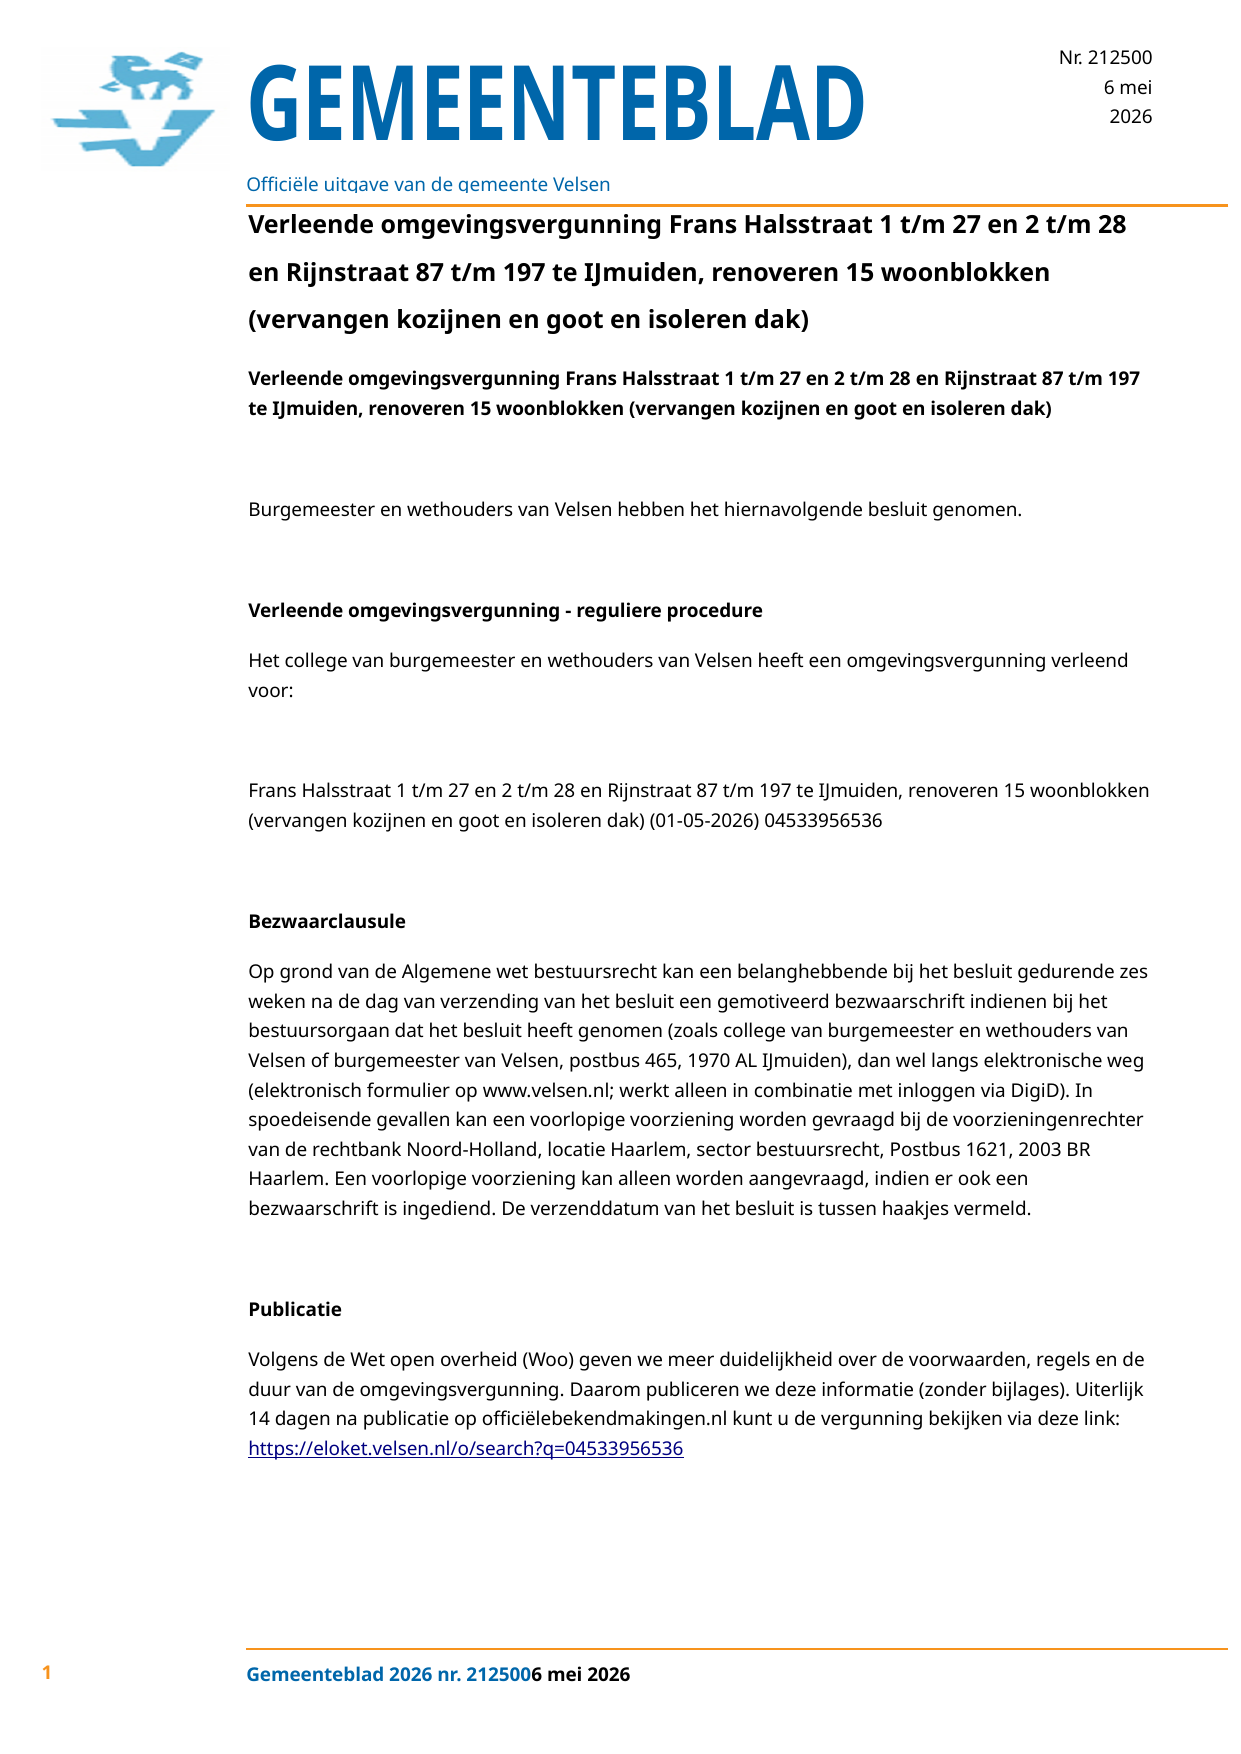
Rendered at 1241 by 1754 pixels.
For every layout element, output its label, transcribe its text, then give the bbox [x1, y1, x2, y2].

text Verleende omgevingsvergunning - reguliere procedure [248, 597, 1152, 622]
text Bezwaarclausule [248, 908, 1152, 934]
text Verleende omgevingsvergunning Frans Halsstraat 1 t/m 27 en 2 t/m 28 en Rijnstraat 87 t/m 197 te IJmuiden, renoveren 15 woonblokken (vervangen kozijnen en goot en isoleren dak) [248, 207, 1152, 336]
text Het college van burgemeester en wethouders van Velsen heeft een omgevingsvergunning verleend voor: [248, 647, 1152, 702]
text Publicatie [248, 1296, 1152, 1322]
text Volgens de Wet open overheid (Woo) geven we meer duidelijkheid over de voorwaarden, regels en de duur van de omgevingsvergunning. Daarom publiceren we deze informatie (zonder bijlages). Uiterlijk 14 dagen na publicatie op officiëlebekendmakingen.nl kunt u de vergunning bekijken via deze link: https://eloket.velsen.nl/o/search?q=04533956536 [248, 1346, 1152, 1461]
text Burgemeester en wethouders van Velsen hebben het hiernavolgende besluit genomen. [248, 496, 1152, 522]
text Frans Halsstraat 1 t/m 27 en 2 t/m 28 en Rijnstraat 87 t/m 197 te IJmuiden, renoveren 15 woonblokken (vervangen kozijnen en goot en isoleren dak) (01-05-2026) 04533956536 [248, 778, 1152, 833]
text Verleende omgevingsvergunning Frans Halsstraat 1 t/m 27 en 2 t/m 28 en Rijnstraat 87 t/m 197 te IJmuiden, renoveren 15 woonblokken (vervangen kozijnen en goot en isoleren dak) [248, 366, 1152, 421]
text Op grond van de Algemene wet bestuursrecht kan een belanghebbende bij het besluit gedurende zes weken na de dag van verzending van het besluit een gemotiveerd bezwaarschrift indienen bij het bestuursorgaan dat het besluit heeft genomen (zoals college van burgemeester en wethouders van Velsen of burgemeester van Velsen, postbus 465, 1970 AL IJmuiden), dan wel langs elektronische weg (elektronisch formulier op www.velsen.nl; werkt alleen in combinatie met inloggen via DigiD). In spoedeisende gevallen kan een voorlopige voorziening worden gevraagd bij de voorzieningenrechter van de rechtbank Noord-Holland, locatie Haarlem, sector bestuursrecht, Postbus 1621, 2003 BR Haarlem. Een voorlopige voorziening kan alleen worden aangevraagd, indien er ook een bezwaarschrift is ingediend. De verzenddatum van het besluit is tussen haakjes vermeld. [248, 958, 1152, 1221]
picture [41, 47, 231, 172]
